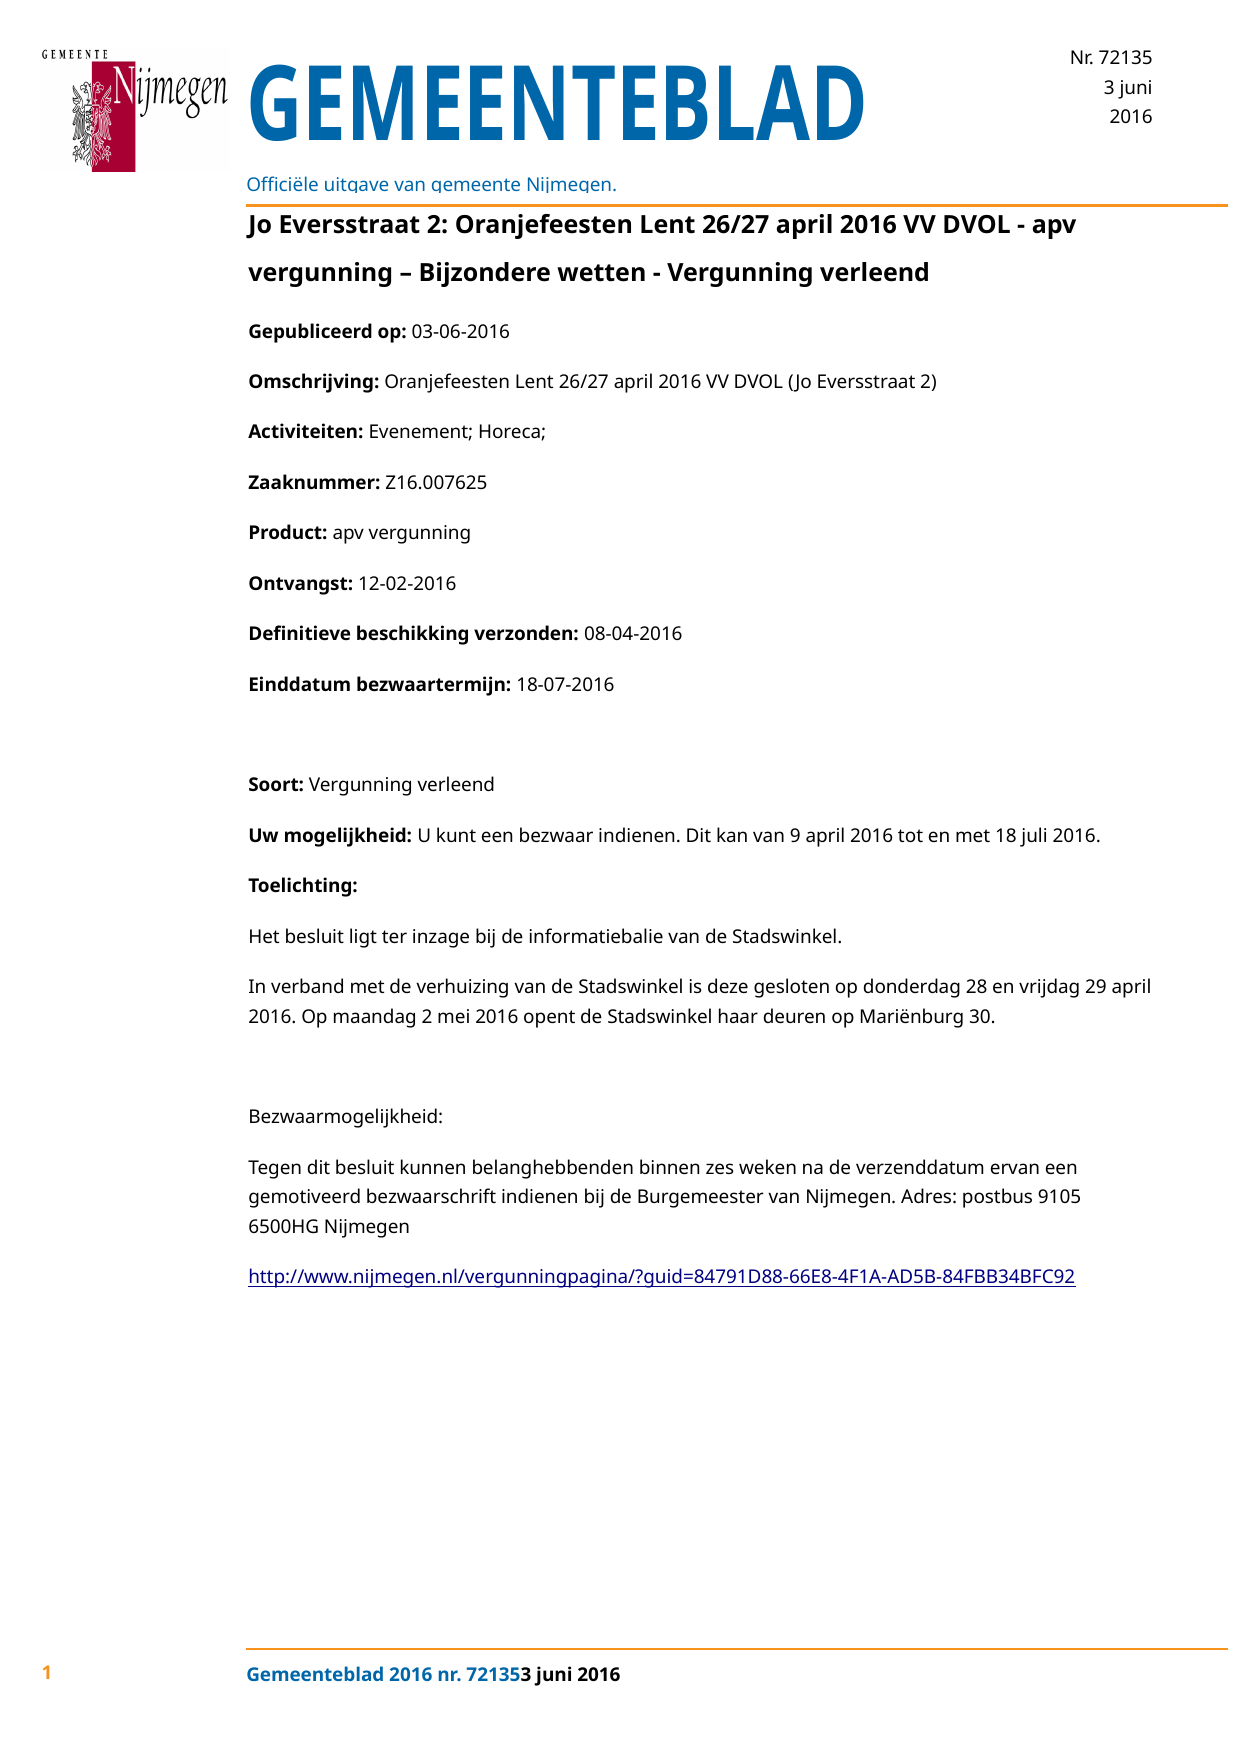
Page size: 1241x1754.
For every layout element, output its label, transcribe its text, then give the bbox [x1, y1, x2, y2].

text Activiteiten: Evenement; Horeca; [248, 419, 1152, 444]
text http://www.nijmegen.nl/vergunningpagina/?guid=84791D88-66E8-4F1A-AD5B-84FBB34BFC92 [248, 1264, 1152, 1289]
text Gepubliceerd op: 03-06-2016 [248, 318, 1152, 344]
text Ontvangst: 12-02-2016 [248, 570, 1152, 596]
text Het besluit ligt ter inzage bij de informatiebalie van de Stadswinkel. [248, 923, 1152, 949]
text Zaaknummer: Z16.007625 [248, 469, 1152, 495]
text Definitieve beschikking verzonden: 08-04-2016 [248, 620, 1152, 646]
text Einddatum bezwaartermijn: 18-07-2016 [248, 671, 1152, 697]
text Omschrijving: Oranjefeesten Lent 26/27 april 2016 VV DVOL (Jo Eversstraat 2) [248, 368, 1152, 394]
picture [41, 47, 231, 172]
text Soort: Vergunning verleend [248, 772, 1152, 797]
text Uw mogelijkheid: U kunt een bezwaar indienen. Dit kan van 9 april 2016 tot en met 18 juli 2016. [248, 822, 1152, 848]
text Toelichting: [248, 872, 1152, 898]
text Tegen dit besluit kunnen belanghebbenden binnen zes weken na de verzenddatum ervan een gemotiveerd bezwaarschrift indienen bij de Burgemeester van Nijmegen. Adres: postbus 9105 6500HG Nijmegen [248, 1154, 1152, 1239]
text Jo Eversstraat 2: Oranjefeesten Lent 26/27 april 2016 VV DVOL - apv vergunning – Bijzondere wetten - Vergunning verleend [248, 207, 1152, 288]
text Product: apv vergunning [248, 519, 1152, 545]
text In verband met de verhuizing van de Stadswinkel is deze gesloten op donderdag 28 en vrijdag 29 april 2016. Op maandag 2 mei 2016 opent de Stadswinkel haar deuren op Mariënburg 30. [248, 973, 1152, 1029]
text Bezwaarmogelijkheid: [248, 1104, 1152, 1129]
